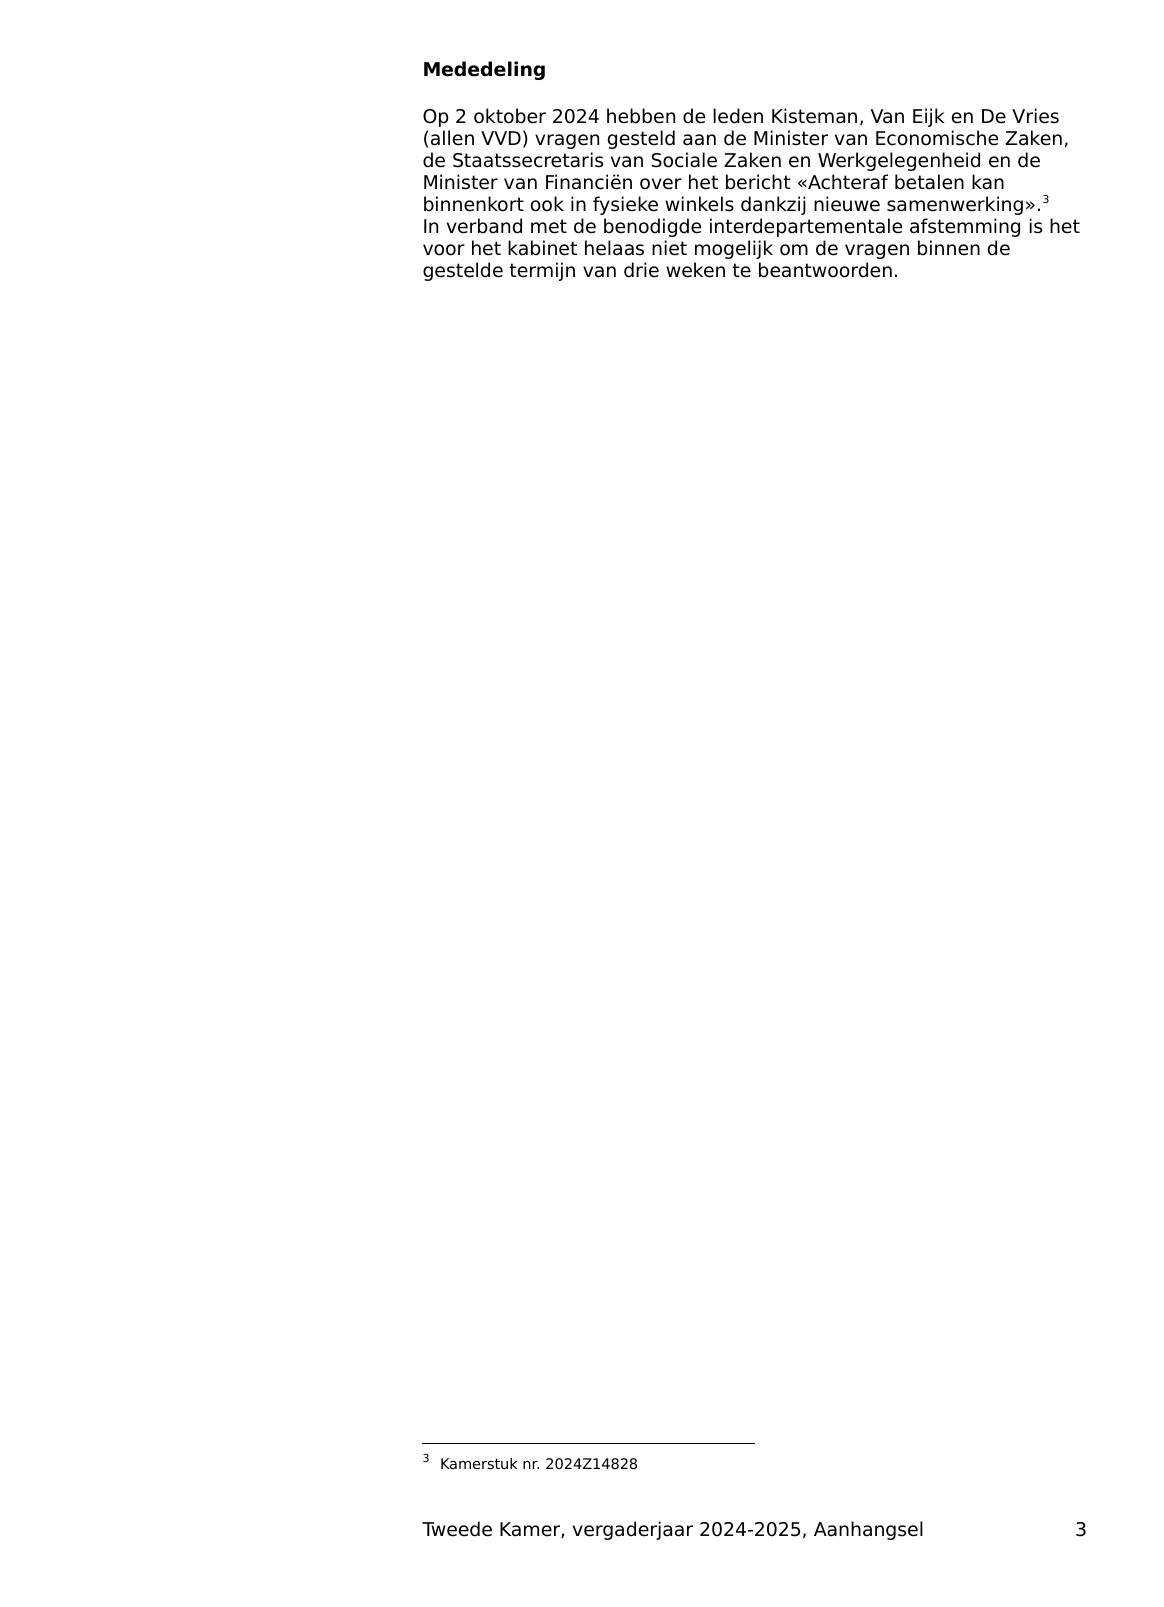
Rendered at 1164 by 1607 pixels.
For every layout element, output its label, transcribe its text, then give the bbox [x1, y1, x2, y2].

text Op 2 oktober 2024 hebben de leden Kisteman, Van Eijk en De Vries (allen VVD) vragen gesteld aan de Minister van Economische Zaken, de Staatssecretaris van Sociale Zaken en Werkgelegenheid en de Minister van Financiën over het bericht «Achteraf betalen kan binnenkort ook in fysieke winkels dankzij nieuwe samenwerking». [422, 106, 1087, 216]
text Kamerstuk nr. 2024Z14828 [422, 1452, 1087, 1474]
subtitle Mededeling [422, 59, 1087, 81]
text In verband met de benodigde interdepartementale afstemming is het voor het kabinet helaas niet mogelijk om de vragen binnen de gestelde termijn van drie weken te beantwoorden. [422, 216, 1087, 282]
